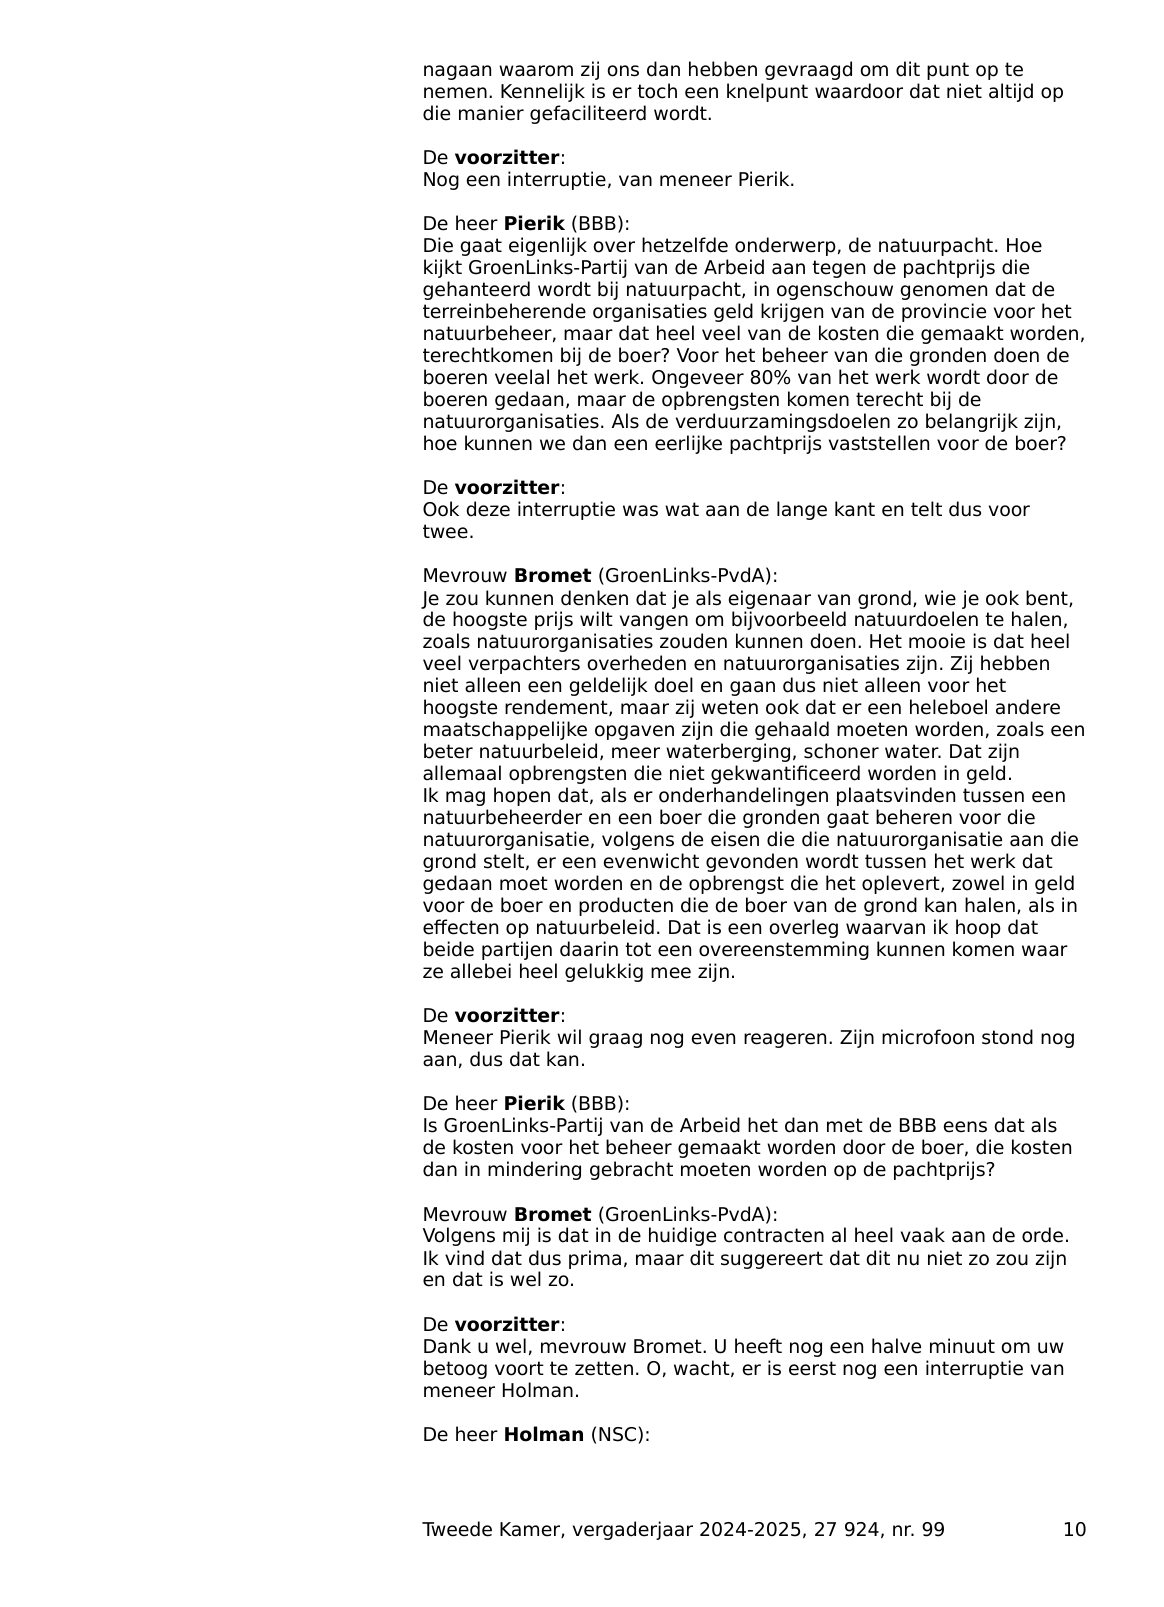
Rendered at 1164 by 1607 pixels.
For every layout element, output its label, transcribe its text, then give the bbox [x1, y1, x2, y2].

text De heer Pierik (BBB): [422, 1093, 1087, 1115]
text Mevrouw Bromet (GroenLinks-PvdA): [422, 1203, 1087, 1225]
text De voorzitter: [422, 1005, 1087, 1027]
text Meneer Pierik wil graag nog even reageren. Zijn microfoon stond nog aan, dus dat kan. [422, 1027, 1087, 1071]
text De voorzitter: [422, 147, 1087, 169]
text Je zou kunnen denken dat je als eigenaar van grond, wie je ook bent, de hoogste prijs wilt vangen om bijvoorbeeld natuurdoelen te halen, zoals natuurorganisaties zouden kunnen doen. Het mooie is dat heel veel verpachters overheden en natuurorganisaties zijn. Zij hebben niet alleen een geldelijk doel en gaan dus niet alleen voor het hoogste rendement, maar zij weten ook dat er een heleboel andere maatschappelijke opgaven zijn die gehaald moeten worden, zoals een beter natuurbeleid, meer waterberging, schoner water. Dat zijn allemaal opbrengsten die niet gekwantificeerd worden in geld. [422, 587, 1087, 785]
text Ook deze interruptie was wat aan de lange kant en telt dus voor twee. [422, 499, 1087, 543]
text Volgens mij is dat in de huidige contracten al heel vaak aan de orde. Ik vind dat dus prima, maar dit suggereert dat dit nu niet zo zou zijn en dat is wel zo. [422, 1225, 1087, 1291]
text De heer Holman (NSC): [422, 1424, 1087, 1446]
text Nog een interruptie, van meneer Pierik. [422, 169, 1087, 191]
text De voorzitter: [422, 1313, 1087, 1336]
text Is GroenLinks-Partij van de Arbeid het dan met de BBB eens dat als de kosten voor het beheer gemaakt worden door de boer, die kosten dan in mindering gebracht moeten worden op de pachtprijs? [422, 1115, 1087, 1181]
text Die gaat eigenlijk over hetzelfde onderwerp, de natuurpacht. Hoe kijkt GroenLinks-Partij van de Arbeid aan tegen de pachtprijs die gehanteerd wordt bij natuurpacht, in ogenschouw genomen dat de terreinbeherende organisaties geld krijgen van de provincie voor het natuurbeheer, maar dat heel veel van de kosten die gemaakt worden, terechtkomen bij de boer? Voor het beheer van die gronden doen de boeren veelal het werk. Ongeveer 80% van het werk wordt door de boeren gedaan, maar de opbrengsten komen terecht bij de natuurorganisaties. Als de verduurzamingsdoelen zo belangrijk zijn, hoe kunnen we dan een eerlijke pachtprijs vaststellen voor de boer? [422, 235, 1087, 455]
text nagaan waarom zij ons dan hebben gevraagd om dit punt op te nemen. Kennelijk is er toch een knelpunt waardoor dat niet altijd op die manier gefaciliteerd wordt. [422, 59, 1087, 125]
text De voorzitter: [422, 477, 1087, 499]
text De heer Pierik (BBB): [422, 213, 1087, 235]
text Mevrouw Bromet (GroenLinks-PvdA): [422, 565, 1087, 587]
text Ik mag hopen dat, als er onderhandelingen plaatsvinden tussen een natuurbeheerder en een boer die gronden gaat beheren voor die natuurorganisatie, volgens de eisen die die natuurorganisatie aan die grond stelt, er een evenwicht gevonden wordt tussen het werk dat gedaan moet worden en de opbrengst die het oplevert, zowel in geld voor de boer en producten die de boer van de grond kan halen, als in effecten op natuurbeleid. Dat is een overleg waarvan ik hoop dat beide partijen daarin tot een overeenstemming kunnen komen waar ze allebei heel gelukkig mee zijn. [422, 785, 1087, 983]
text Dank u wel, mevrouw Bromet. U heeft nog een halve minuut om uw betoog voort te zetten. O, wacht, er is eerst nog een interruptie van meneer Holman. [422, 1336, 1087, 1401]
